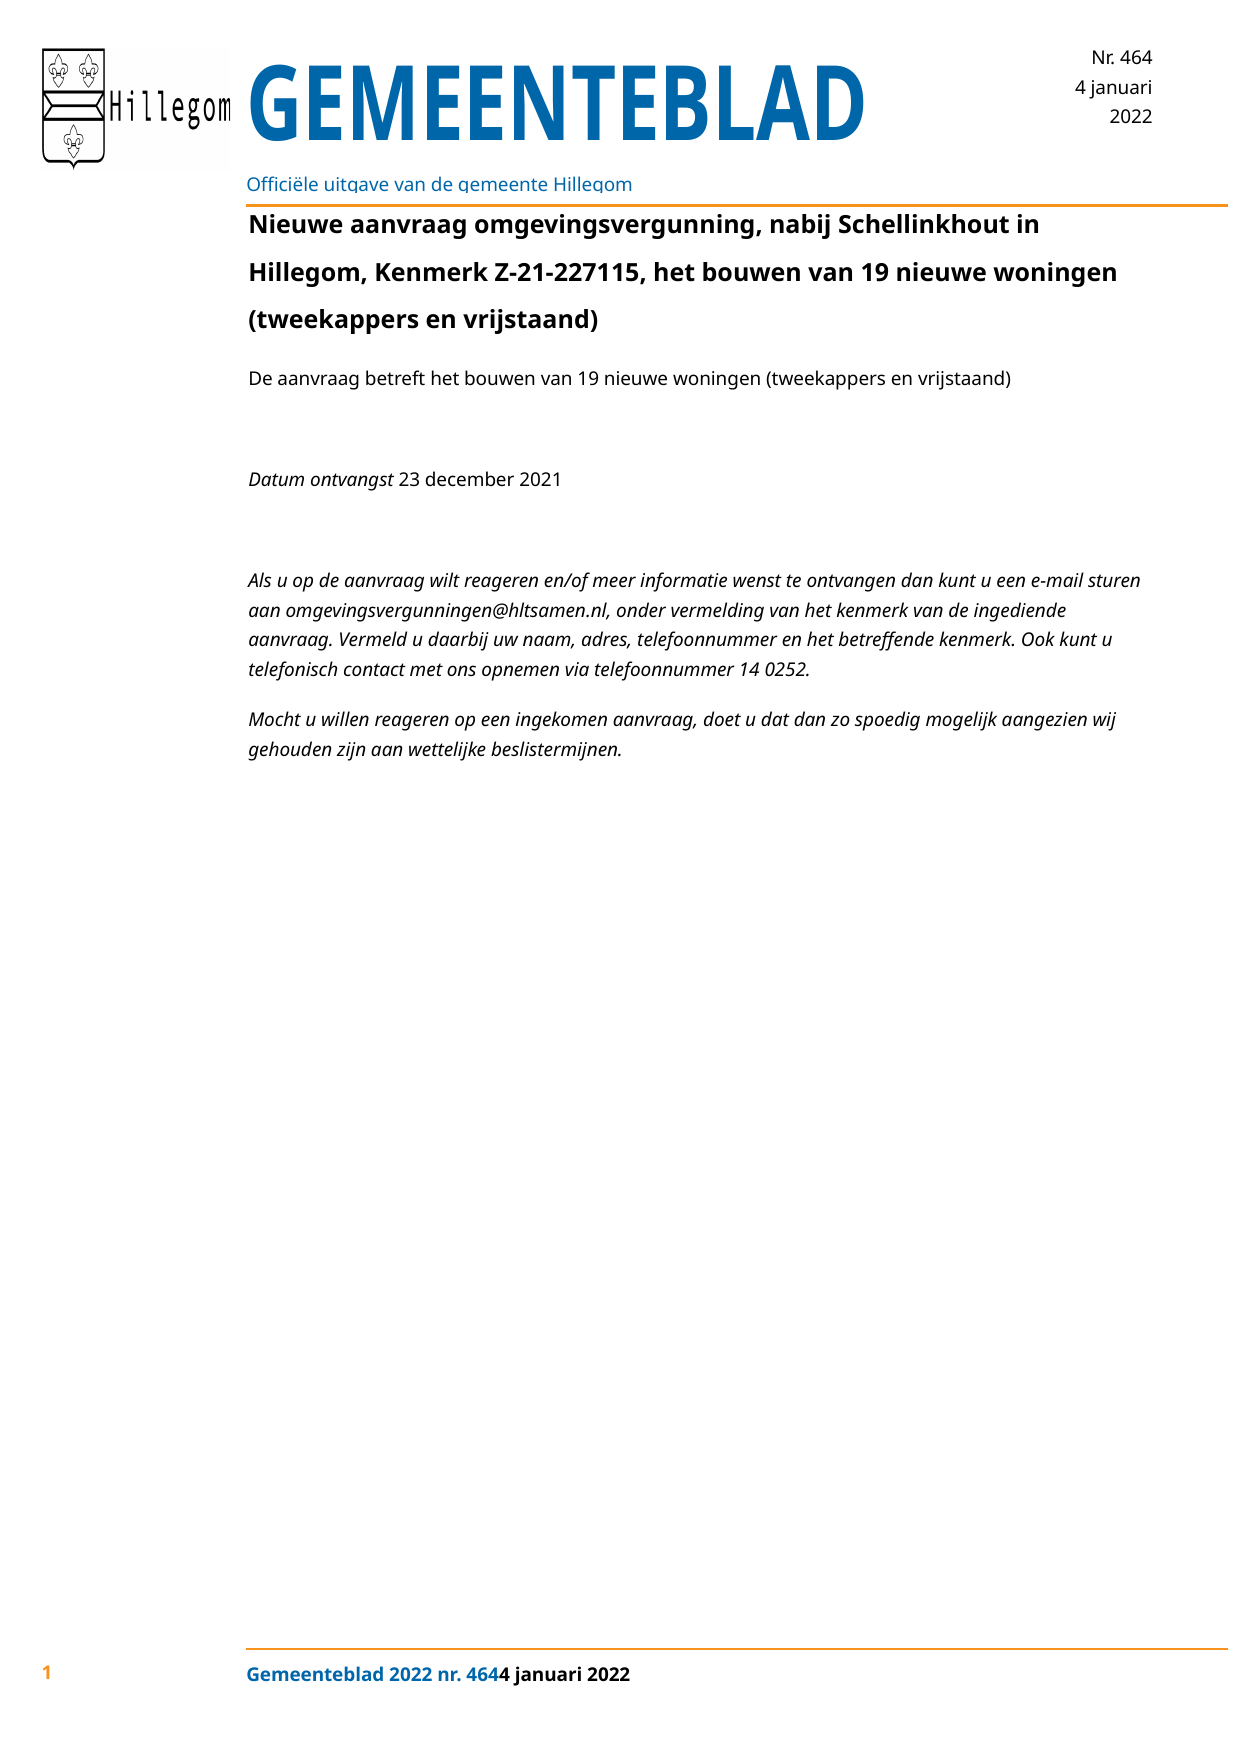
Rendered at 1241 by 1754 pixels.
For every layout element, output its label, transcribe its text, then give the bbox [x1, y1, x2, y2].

text De aanvraag betreft het bouwen van 19 nieuwe woningen (tweekappers en vrijstaand) [248, 366, 1152, 391]
picture [41, 47, 231, 172]
text Nieuwe aanvraag omgevingsvergunning, nabij Schellinkhout in Hillegom, Kenmerk Z-21-227115, het bouwen van 19 nieuwe woningen (tweekappers en vrijstaand) [248, 207, 1152, 336]
text Mocht u willen reageren op een ingekomen aanvraag, doet u dat dan zo spoedig mogelijk aangezien wij gehouden zijn aan wettelijke beslistermijnen. [248, 706, 1152, 762]
text Als u op de aanvraag wilt reageren en/of meer informatie wenst te ontvangen dan kunt u een e-mail sturen aan omgevingsvergunningen@hltsamen.nl, onder vermelding van het kenmerk van de ingediende aanvraag. Vermeld u daarbij uw naam, adres, telefoonnummer en het betreffende kenmerk. Ook kunt u telefonisch contact met ons opnemen via telefoonnummer 14 0252. [248, 567, 1152, 682]
text Datum ontvangst 23 december 2021 [248, 466, 1152, 492]
